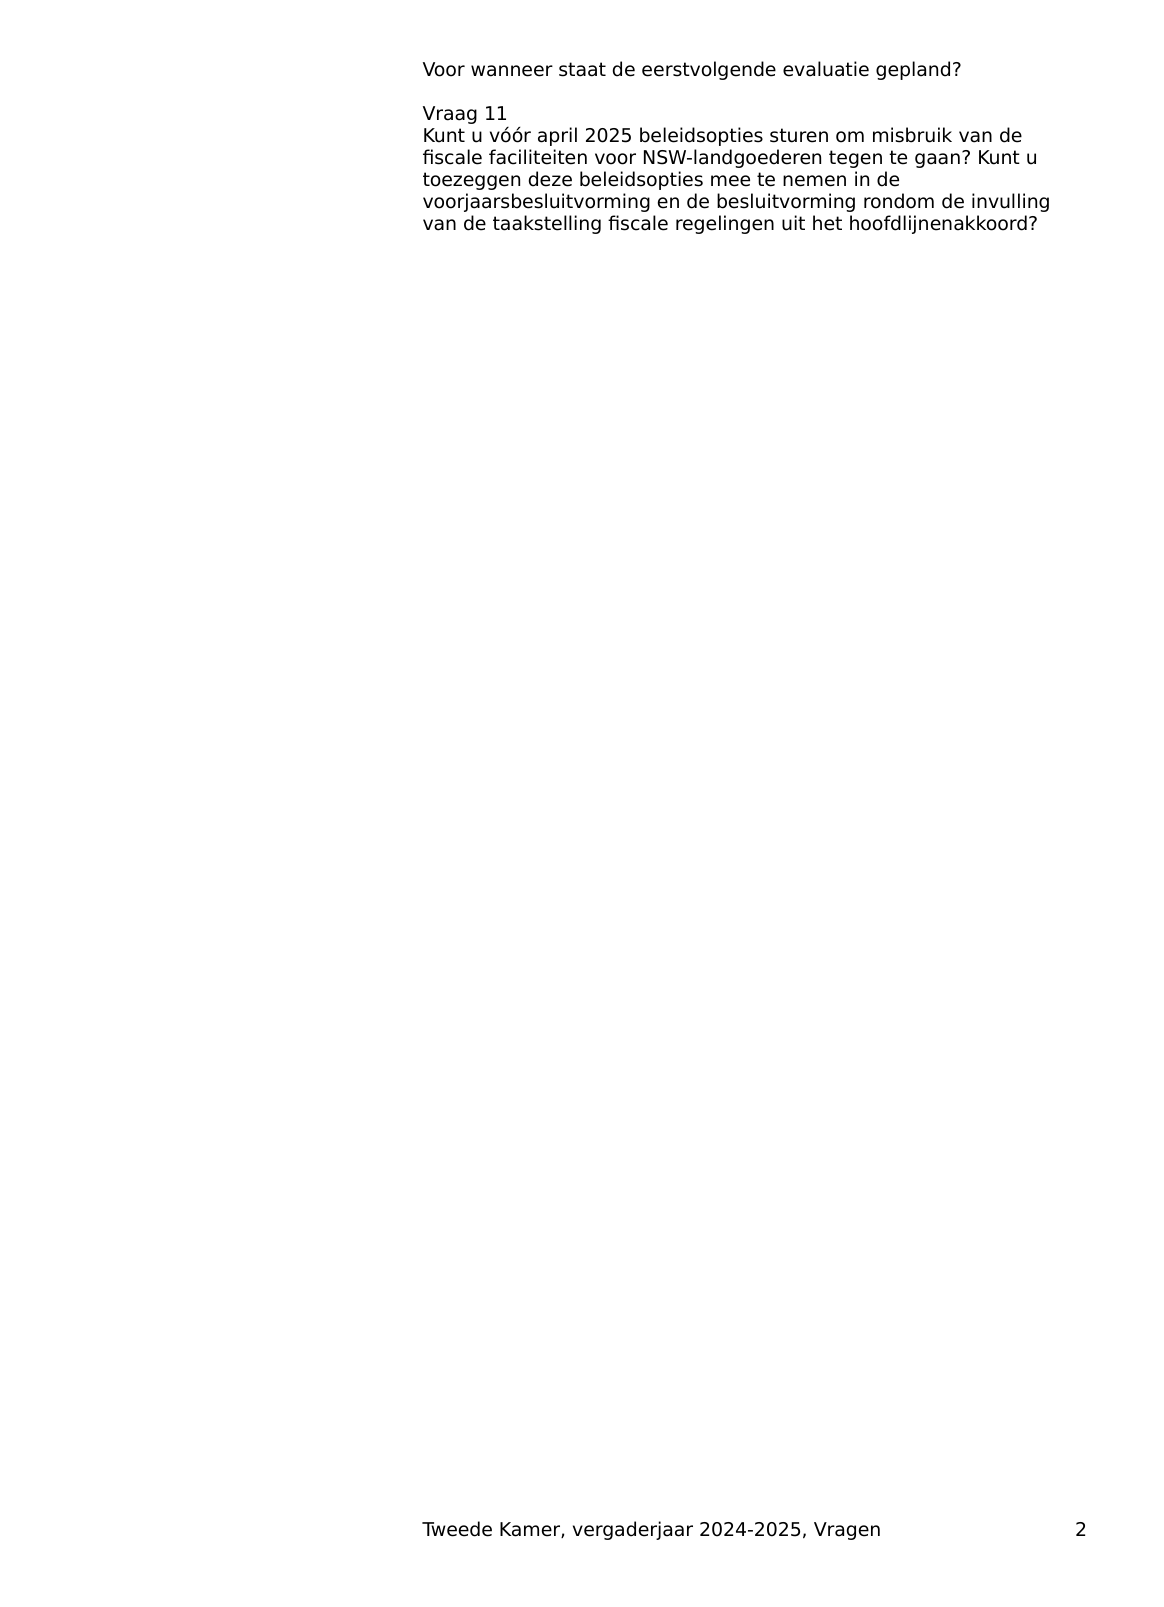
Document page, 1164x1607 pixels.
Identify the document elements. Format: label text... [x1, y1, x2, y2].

text Vraag 11 [422, 103, 1087, 125]
text Kunt u vóór april 2025 beleidsopties sturen om misbruik van de fiscale faciliteiten voor NSW-landgoederen tegen te gaan? Kunt u toezeggen deze beleidsopties mee te nemen in de voorjaarsbesluitvorming en de besluitvorming rondom de invulling van de taakstelling fiscale regelingen uit het hoofdlijnenakkoord? [422, 125, 1087, 235]
text Voor wanneer staat de eerstvolgende evaluatie gepland? [422, 59, 1087, 81]
